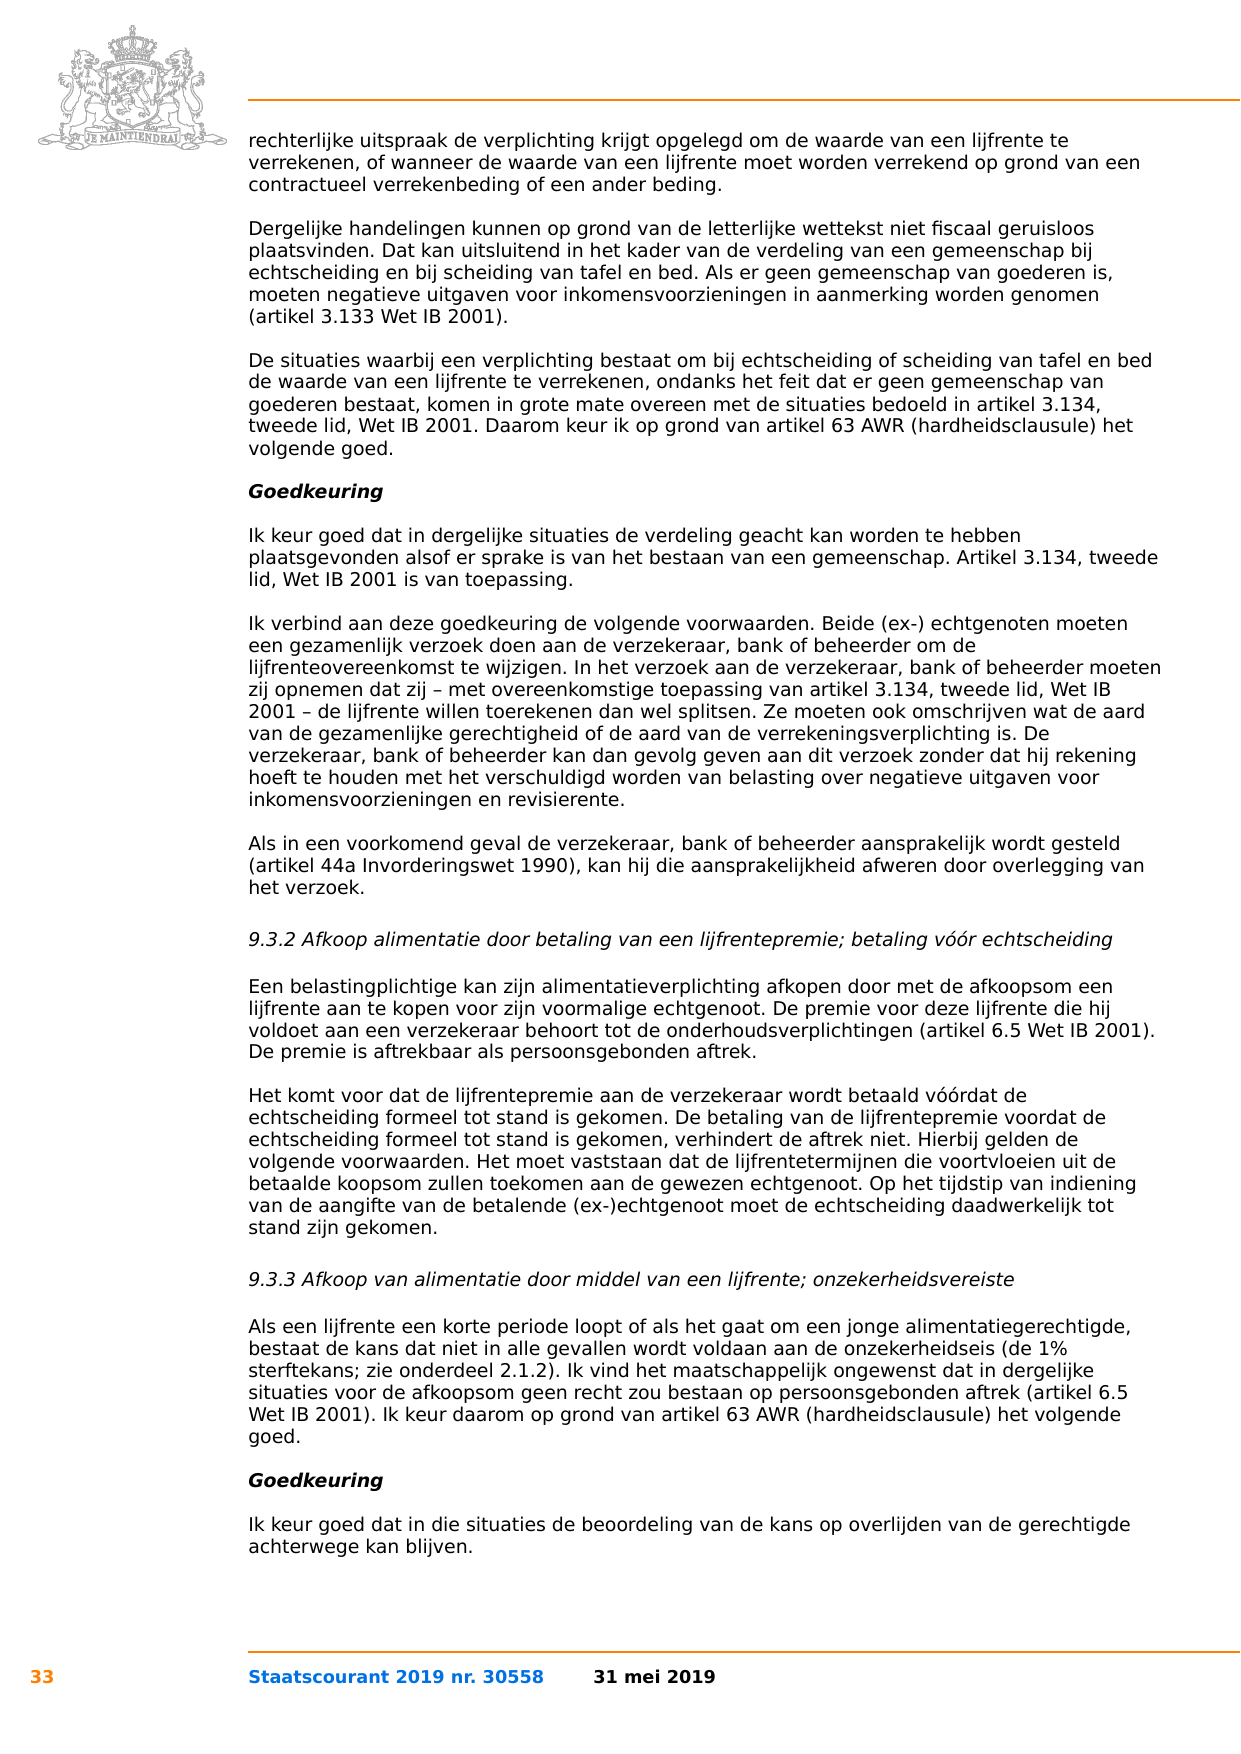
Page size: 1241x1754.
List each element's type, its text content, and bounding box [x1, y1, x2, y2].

text Als een lijfrente een korte periode loopt of als het gaat om een jonge alimentatiegerechtigde, bestaat de kans dat niet in alle gevallen wordt voldaan aan de onzekerheidseis (de 1% sterftekans; zie onderdeel 2.1.2). Ik vind het maatschappelijk ongewenst dat in dergelijke situaties voor de afkoopsom geen recht zou bestaan op persoonsgebonden aftrek (artikel 6.5 Wet IB 2001). Ik keur daarom op grond van artikel 63 AWR (hardheidsclausule) het volgende goed. [248, 1316, 1163, 1448]
text Dergelijke handelingen kunnen op grond van de letterlijke wettekst niet fiscaal geruisloos plaatsvinden. Dat kan uitsluitend in het kader van de verdeling van een gemeenschap bij echtscheiding en bij scheiding van tafel en bed. Als er geen gemeenschap van goederen is, moeten negatieve uitgaven voor inkomensvoorzieningen in aanmerking worden genomen (artikel 3.133 Wet IB 2001). [248, 218, 1163, 328]
text rechterlijke uitspraak de verplichting krijgt opgelegd om de waarde van een lijfrente te verrekenen, of wanneer de waarde van een lijfrente moet worden verrekend op grond van een contractueel verrekenbeding of een ander beding. [248, 130, 1163, 196]
text Ik keur goed dat in die situaties de beoordeling van de kans op overlijden van de gerechtigde achterwege kan blijven. [248, 1514, 1163, 1558]
text Een belastingplichtige kan zijn alimentatieverplichting afkopen door met de afkoopsom een lijfrente aan te kopen voor zijn voormalige echtgenoot. De premie voor deze lijfrente die hij voldoet aan een verzekeraar behoort tot de onderhoudsverplichtingen (artikel 6.5 Wet IB 2001). De premie is aftrekbaar als persoonsgebonden aftrek. [248, 976, 1163, 1063]
text Ik verbind aan deze goedkeuring de volgende voorwaarden. Beide (ex-) echtgenoten moeten een gezamenlijk verzoek doen aan de verzekeraar, bank of beheerder om de lijfrenteovereenkomst te wijzigen. In het verzoek aan de verzekeraar, bank of beheerder moeten zij opnemen dat zij – met overeenkomstige toepassing van artikel 3.134, tweede lid, Wet IB 2001 – de lijfrente willen toerekenen dan wel splitsen. Ze moeten ook omschrijven wat de aard van de gezamenlijke gerechtigheid of de aard van de verrekeningsverplichting is. De verzekeraar, bank of beheerder kan dan gevolg geven aan dit verzoek zonder dat hij rekening hoeft te houden met het verschuldigd worden van belasting over negatieve uitgaven voor inkomensvoorzieningen en revisierente. [248, 613, 1163, 811]
picture [38, 25, 227, 150]
subtitle 9.3.2 Afkoop alimentatie door betaling van een lijfrentepremie; betaling vóór echtscheiding [248, 928, 1163, 951]
subtitle Goedkeuring [248, 481, 1163, 503]
text De situaties waarbij een verplichting bestaat om bij echtscheiding of scheiding van tafel en bed de waarde van een lijfrente te verrekenen, ondanks het feit dat er geen gemeenschap van goederen bestaat, komen in grote mate overeen met de situaties bedoeld in artikel 3.134, tweede lid, Wet IB 2001. Daarom keur ik op grond van artikel 63 AWR (hardheidsclausule) het volgende goed. [248, 349, 1163, 459]
subtitle 9.3.3 Afkoop van alimentatie door middel van een lijfrente; onzekerheidsvereiste [248, 1269, 1163, 1291]
subtitle Goedkeuring [248, 1470, 1163, 1492]
text Ik keur goed dat in dergelijke situaties de verdeling geacht kan worden te hebben plaatsgevonden alsof er sprake is van het bestaan van een gemeenschap. Artikel 3.134, tweede lid, Wet IB 2001 is van toepassing. [248, 525, 1163, 591]
text Als in een voorkomend geval de verzekeraar, bank of beheerder aansprakelijk wordt gesteld (artikel 44a Invorderingswet 1990), kan hij die aansprakelijkheid afweren door overlegging van het verzoek. [248, 833, 1163, 898]
text Het komt voor dat de lijfrentepremie aan de verzekeraar wordt betaald vóórdat de echtscheiding formeel tot stand is gekomen. De betaling van de lijfrentepremie voordat de echtscheiding formeel tot stand is gekomen, verhindert de aftrek niet. Hierbij gelden de volgende voorwaarden. Het moet vaststaan dat de lijfrentetermijnen die voortvloeien uit de betaalde koopsom zullen toekomen aan de gewezen echtgenoot. Op het tijdstip van indiening van de aangifte van de betalende (ex-)echtgenoot moet de echtscheiding daadwerkelijk tot stand zijn gekomen. [248, 1085, 1163, 1239]
